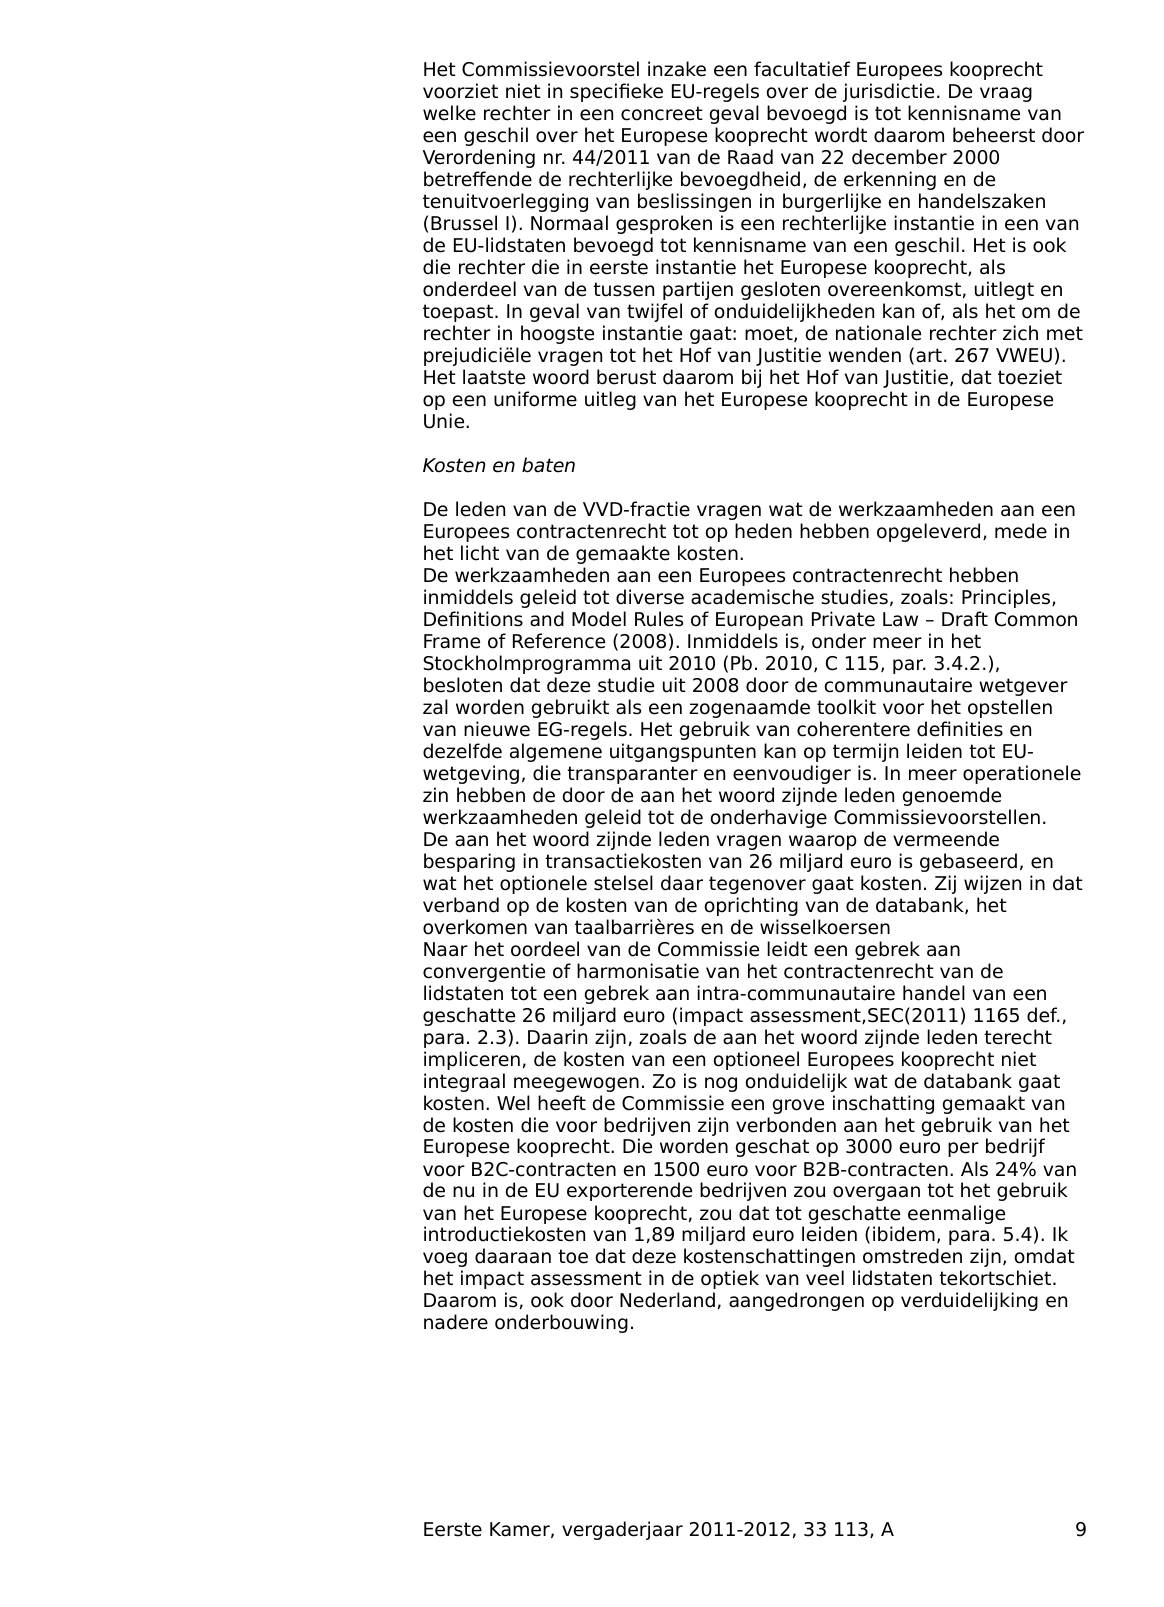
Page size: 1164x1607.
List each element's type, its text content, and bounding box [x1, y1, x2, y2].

subtitle Kosten en baten [422, 455, 1087, 477]
text De werkzaamheden aan een Europees contractenrecht hebben inmiddels geleid tot diverse academische studies, zoals: Principles, Definitions and Model Rules of European Private Law – Draft Common Frame of Reference (2008). Inmiddels is, onder meer in het Stockholmprogramma uit 2010 (Pb. 2010, C 115, par. 3.4.2.), besloten dat deze studie uit 2008 door de communautaire wetgever zal worden gebruikt als een zogenaamde toolkit voor het opstellen van nieuwe EG-regels. Het gebruik van coherentere definities en dezelfde algemene uitgangspunten kan op termijn leiden tot EU-wetgeving, die transparanter en eenvoudiger is. In meer operationele zin hebben de door de aan het woord zijnde leden genoemde werkzaamheden geleid tot de onderhavige Commissievoorstellen. [422, 565, 1087, 829]
text De leden van de VVD-fractie vragen wat de werkzaamheden aan een Europees contractenrecht tot op heden hebben opgeleverd, mede in het licht van de gemaakte kosten. [422, 499, 1087, 565]
text Naar het oordeel van de Commissie leidt een gebrek aan convergentie of harmonisatie van het contractenrecht van de lidstaten tot een gebrek aan intra-communautaire handel van een geschatte 26 miljard euro (impact assessment,SEC(2011) 1165 def., para. 2.3). Daarin zijn, zoals de aan het woord zijnde leden terecht impliceren, de kosten van een optioneel Europees kooprecht niet integraal meegewogen. Zo is nog onduidelijk wat de databank gaat kosten. Wel heeft de Commissie een grove inschatting gemaakt van de kosten die voor bedrijven zijn verbonden aan het gebruik van het Europese kooprecht. Die worden geschat op 3000 euro per bedrijf voor B2C-contracten en 1500 euro voor B2B-contracten. Als 24% van de nu in de EU exporterende bedrijven zou overgaan tot het gebruik van het Europese kooprecht, zou dat tot geschatte eenmalige introductiekosten van 1,89 miljard euro leiden (ibidem, para. 5.4). Ik voeg daaraan toe dat deze kostenschattingen omstreden zijn, omdat het impact assessment in de optiek van veel lidstaten tekortschiet. Daarom is, ook door Nederland, aangedrongen op verduidelijking en nadere onderbouwing. [422, 939, 1087, 1334]
text De aan het woord zijnde leden vragen waarop de vermeende besparing in transactiekosten van 26 miljard euro is gebaseerd, en wat het optionele stelsel daar tegenover gaat kosten. Zij wijzen in dat verband op de kosten van de oprichting van de databank, het overkomen van taalbarrières en de wisselkoersen [422, 829, 1087, 939]
text Het Commissievoorstel inzake een facultatief Europees kooprecht voorziet niet in specifieke EU-regels over de jurisdictie. De vraag welke rechter in een concreet geval bevoegd is tot kennisname van een geschil over het Europese kooprecht wordt daarom beheerst door Verordening nr. 44/2011 van de Raad van 22 december 2000 betreffende de rechterlijke bevoegdheid, de erkenning en de tenuitvoerlegging van beslissingen in burgerlijke en handelszaken (Brussel I). Normaal gesproken is een rechterlijke instantie in een van de EU-lidstaten bevoegd tot kennisname van een geschil. Het is ook die rechter die in eerste instantie het Europese kooprecht, als onderdeel van de tussen partijen gesloten overeenkomst, uitlegt en toepast. In geval van twijfel of onduidelijkheden kan of, als het om de rechter in hoogste instantie gaat: moet, de nationale rechter zich met prejudiciële vragen tot het Hof van Justitie wenden (art. 267 VWEU). Het laatste woord berust daarom bij het Hof van Justitie, dat toeziet op een uniforme uitleg van het Europese kooprecht in de Europese Unie. [422, 59, 1087, 433]
